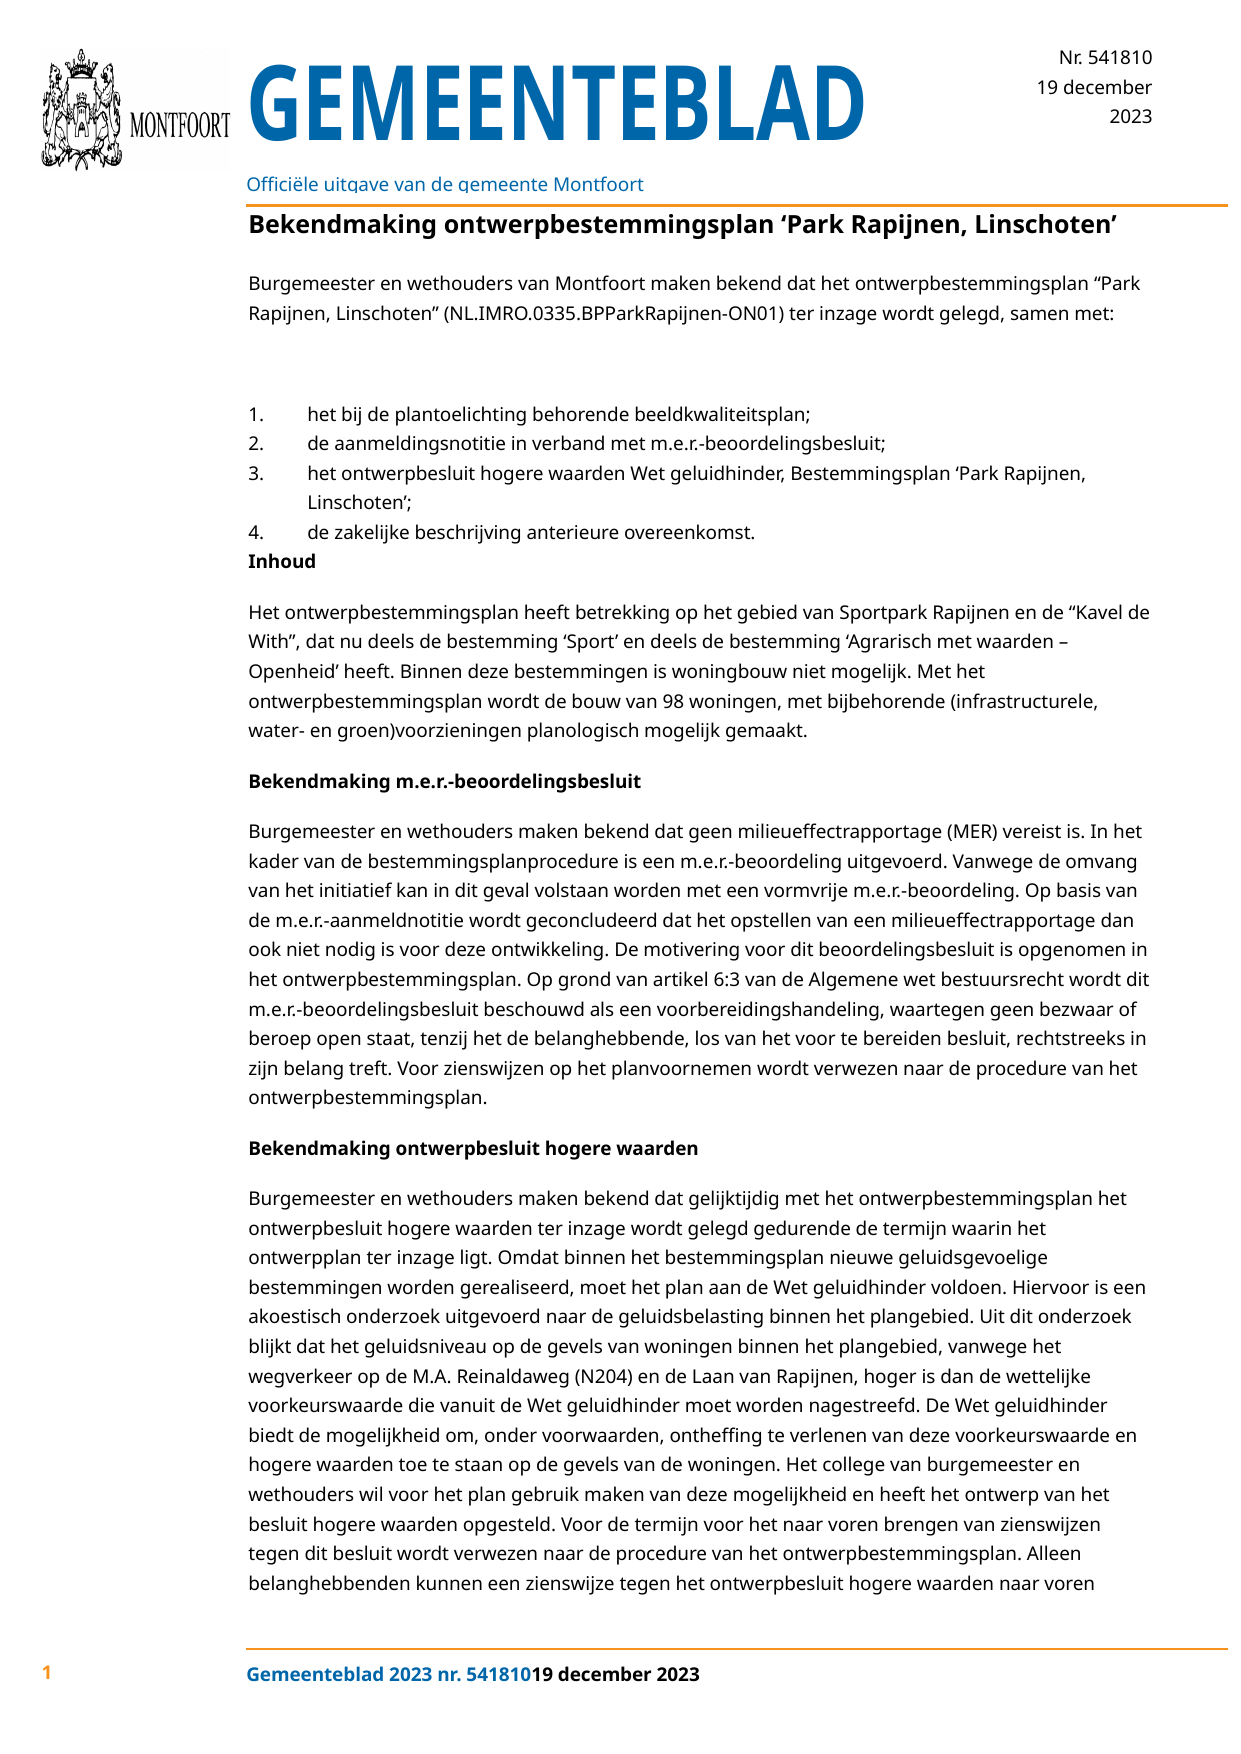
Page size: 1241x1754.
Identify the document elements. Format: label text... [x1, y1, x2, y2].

text Burgemeester en wethouders maken bekend dat gelijktijdig met het ontwerpbestemmingsplan het ontwerpbesluit hogere waarden ter inzage wordt gelegd gedurende de termijn waarin het ontwerpplan ter inzage ligt. Omdat binnen het bestemmingsplan nieuwe geluidsgevoelige bestemmingen worden gerealiseerd, moet het plan aan de Wet geluidhinder voldoen. Hiervoor is een akoestisch onderzoek uitgevoerd naar de geluidsbelasting binnen het plangebied. Uit dit onderzoek blijkt dat het geluidsniveau op de gevels van woningen binnen het plangebied, vanwege het wegverkeer op de M.A. Reinaldaweg (N204) en de Laan van Rapijnen, hoger is dan de wettelijke voorkeurswaarde die vanuit de Wet geluidhinder moet worden nagestreefd. De Wet geluidhinder biedt de mogelijkheid om, onder voorwaarden, ontheffing te verlenen van deze voorkeurswaarde en hogere waarden toe te staan op de gevels van de woningen. Het college van burgemeester en wethouders wil voor het plan gebruik maken van deze mogelijkheid en heeft het ontwerp van het besluit hogere waarden opgesteld. Voor de termijn voor het naar voren brengen van zienswijzen tegen dit besluit wordt verwezen naar de procedure van het ontwerpbestemmingsplan. Alleen belanghebbenden kunnen een zienswijze tegen het ontwerpbesluit hogere waarden naar voren [248, 1185, 1152, 1596]
text Bekendmaking m.e.r.-beoordelingsbesluit [248, 768, 1152, 793]
list de aanmeldingsnotitie in verband met m.e.r.-beoordelingsbesluit; [248, 430, 1152, 456]
list het ontwerpbesluit hogere waarden Wet geluidhinder, Bestemmingsplan ‘Park Rapijnen, Linschoten’; [248, 460, 1152, 515]
list de zakelijke beschrijving anterieure overeenkomst. [248, 519, 1152, 545]
text Burgemeester en wethouders maken bekend dat geen milieueffectrapportage (MER) vereist is. In het kader van de bestemmingsplanprocedure is een m.e.r.-beoordeling uitgevoerd. Vanwege de omvang van het initiatief kan in dit geval volstaan worden met een vormvrije m.e.r.-beoordeling. Op basis van de m.e.r.-aanmeldnotitie wordt geconcludeerd dat het opstellen van een milieueffectrapportage dan ook niet nodig is voor deze ontwikkeling. De motivering voor dit beoordelingsbesluit is opgenomen in het ontwerpbestemmingsplan. Op grond van artikel 6:3 van de Algemene wet bestuursrecht wordt dit m.e.r.-beoordelingsbesluit beschouwd als een voorbereidingshandeling, waartegen geen bezwaar of beroep open staat, tenzij het de belanghebbende, los van het voor te bereiden besluit, rechtstreeks in zijn belang treft. Voor zienswijzen op het planvoornemen wordt verwezen naar de procedure van het ontwerpbestemmingsplan. [248, 818, 1152, 1110]
text Bekendmaking ontwerpbestemmingsplan ‘Park Rapijnen, Linschoten’ [248, 207, 1152, 241]
text Inhoud [248, 549, 1152, 574]
text Bekendmaking ontwerpbesluit hogere waarden [248, 1135, 1152, 1161]
picture [41, 47, 231, 172]
text Burgemeester en wethouders van Montfoort maken bekend dat het ontwerpbestemmingsplan “Park Rapijnen, Linschoten” (NL.IMRO.0335.BPParkRapijnen-ON01) ter inzage wordt gelegd, samen met: [248, 270, 1152, 326]
text Het ontwerpbestemmingsplan heeft betrekking op het gebied van Sportpark Rapijnen en de “Kavel de With”, dat nu deels de bestemming ‘Sport’ en deels de bestemming ‘Agrarisch met waarden – Openheid’ heeft. Binnen deze bestemmingen is woningbouw niet mogelijk. Met het ontwerpbestemmingsplan wordt de bouw van 98 woningen, met bijbehorende (infrastructurele, water- en groen)voorzieningen planologisch mogelijk gemaakt. [248, 599, 1152, 743]
list het bij de plantoelichting behorende beeldkwaliteitsplan; [248, 401, 1152, 426]
